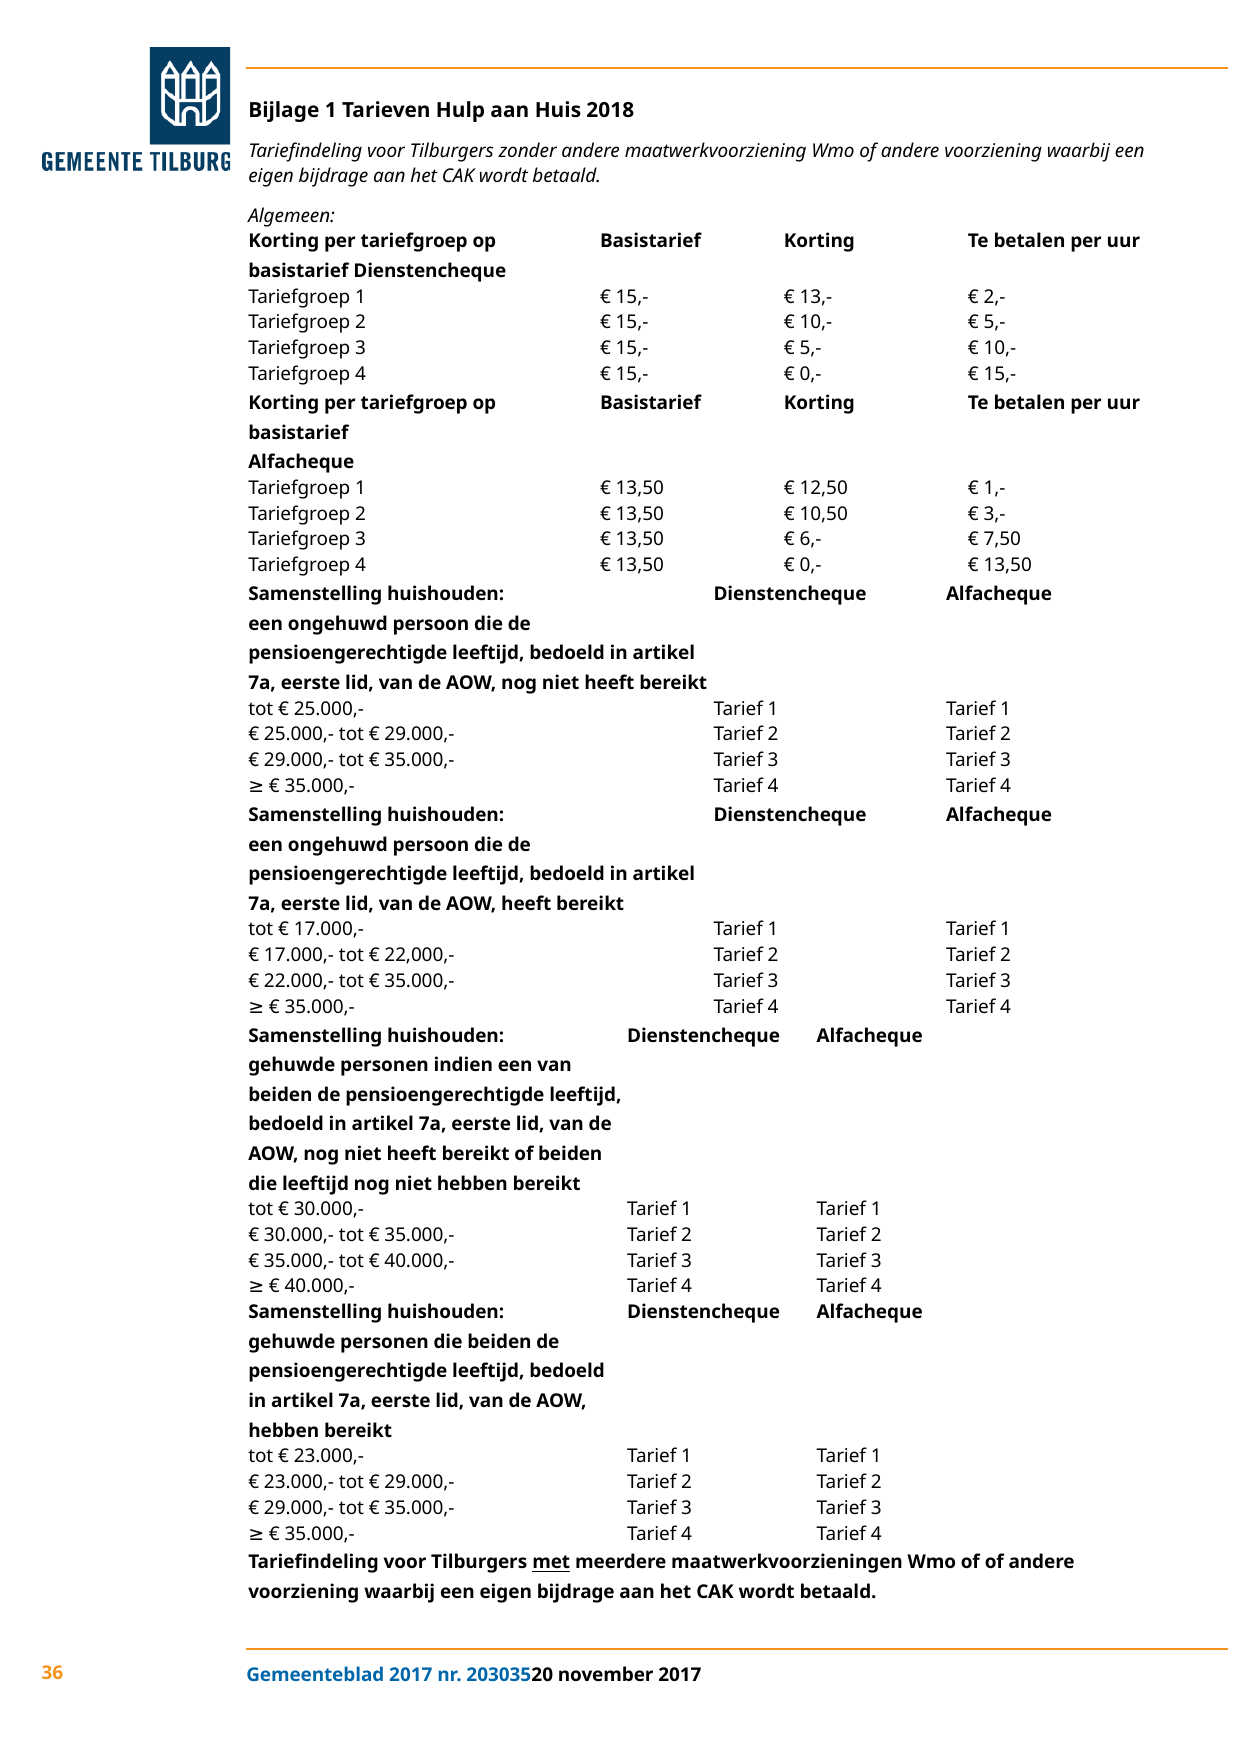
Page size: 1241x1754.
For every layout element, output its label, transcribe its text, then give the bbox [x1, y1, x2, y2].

table_cell Tarief 1 [627, 1196, 816, 1221]
table_header Alfacheque [946, 580, 1152, 695]
table_cell € 30.000,- tot € 35.000,- [248, 1221, 627, 1247]
table_cell Tariefgroep 2 [248, 309, 600, 334]
table_cell ≥ € 40.000,- [248, 1273, 627, 1298]
table_cell € 5,- [968, 309, 1152, 334]
table_header Dienstencheque [627, 1022, 816, 1196]
table_cell € 10,- [968, 335, 1152, 360]
table_cell € 23.000,- tot € 29.000,- [248, 1468, 627, 1494]
table_cell € 2,- [968, 283, 1152, 309]
table_cell Tariefgroep 3 [248, 526, 600, 551]
table_cell Dienstencheque [627, 1299, 816, 1442]
table_cell € 3,- [968, 500, 1152, 526]
table_cell Tariefgroep 3 [248, 335, 600, 360]
table_cell € 13,50 [968, 551, 1152, 577]
table_cell Tarief 2 [816, 1468, 984, 1494]
table_header Basistarief [600, 389, 784, 474]
table_cell tot € 17.000,- [248, 916, 713, 941]
table_cell Tarief 1 [816, 1196, 1152, 1221]
table_cell ≥ € 35.000,- [248, 1520, 627, 1545]
table_header Samenstelling huishouden: gehuwde personen indien een van beiden de pensioengerechtigde leeftijd, bedoeld in artikel 7a, eerste lid, van de AOW, nog niet heeft bereikt of beiden die leeftijd nog niet hebben bereikt [248, 1022, 627, 1196]
text Bijlage 1 Tarieven Hulp aan Huis 2018 [248, 95, 1152, 123]
picture [41, 47, 231, 172]
table_cell Tarief 1 [713, 916, 946, 941]
table_cell Tarief 4 [946, 772, 1152, 798]
table_cell Tariefgroep 1 [248, 283, 600, 309]
table_cell € 13,50 [600, 500, 784, 526]
table_cell € 13,50 [600, 526, 784, 551]
table_cell € 22.000,- tot € 35.000,- [248, 967, 713, 993]
table_header Te betalen per uur [968, 228, 1152, 283]
table_cell tot € 25.000,- [248, 695, 713, 721]
table_header Korting per tariefgroep op basistarief Alfacheque [248, 389, 600, 474]
table_cell € 29.000,- tot € 35.000,- [248, 746, 713, 772]
table_cell € 35.000,- tot € 40.000,- [248, 1247, 627, 1273]
table_cell Tarief 2 [816, 1221, 1152, 1247]
table_cell € 15,- [600, 309, 784, 334]
table_cell Tarief 4 [946, 993, 1152, 1018]
table_cell € 0,- [784, 551, 968, 577]
table_header Dienstencheque [713, 801, 946, 916]
text Algemeen: [248, 202, 1152, 228]
table_cell Tariefgroep 4 [248, 551, 600, 577]
table_cell € 7,50 [968, 526, 1152, 551]
text Tariefindeling voor Tilburgers met meerdere maatwerkvoorzieningen Wmo of of andere voorziening waarbij een eigen bijdrage aan het CAK wordt betaald. [248, 1549, 1152, 1604]
table_cell € 15,- [600, 283, 784, 309]
table_cell Tarief 3 [713, 746, 946, 772]
table_header Korting per tariefgroep op basistarief Dienstencheque [248, 228, 600, 283]
table_cell Tarief 2 [713, 941, 946, 967]
table_cell € 29.000,- tot € 35.000,- [248, 1494, 627, 1520]
table_cell Tarief 4 [816, 1520, 984, 1545]
table_cell € 12,50 [784, 474, 968, 500]
table_cell € 0,- [784, 360, 968, 386]
table_cell € 13,- [784, 283, 968, 309]
table_cell € 15,- [600, 335, 784, 360]
table_cell Tarief 1 [946, 695, 1152, 721]
table_cell Tarief 4 [627, 1520, 816, 1545]
table_cell Tarief 4 [816, 1273, 1152, 1298]
table_cell Tarief 4 [627, 1273, 816, 1298]
table_cell Tarief 3 [816, 1247, 1152, 1273]
table_header Samenstelling huishouden: een ongehuwd persoon die de pensioengerechtigde leeftijd, bedoeld in artikel 7a, eerste lid, van de AOW, heeft bereikt [248, 801, 713, 916]
table_cell € 10,- [784, 309, 968, 334]
table_cell Tarief 1 [816, 1443, 984, 1468]
table_cell ≥ € 35.000,- [248, 993, 713, 1018]
table_cell tot € 23.000,- [248, 1443, 627, 1468]
table_cell Tarief 4 [713, 772, 946, 798]
table_cell Tarief 3 [946, 967, 1152, 993]
table_cell Tarief 3 [627, 1247, 816, 1273]
table_cell Tarief 3 [627, 1494, 816, 1520]
table_cell Tarief 1 [946, 916, 1152, 941]
table_cell € 13,50 [600, 551, 784, 577]
table_cell Tarief 2 [946, 941, 1152, 967]
table_header Korting [784, 228, 968, 283]
table_cell Samenstelling huishouden: gehuwde personen die beiden de pensioengerechtigde leeftijd, bedoeld in artikel 7a, eerste lid, van de AOW, hebben bereikt [248, 1299, 627, 1442]
table_cell € 6,- [784, 526, 968, 551]
table_cell Tarief 1 [713, 695, 946, 721]
table_header Dienstencheque [713, 580, 946, 695]
table_header Basistarief [600, 228, 784, 283]
table_cell Tarief 2 [627, 1221, 816, 1247]
table_cell Alfacheque [816, 1299, 984, 1442]
table_cell Tarief 1 [627, 1443, 816, 1468]
table_cell Tariefgroep 1 [248, 474, 600, 500]
table_cell € 25.000,- tot € 29.000,- [248, 721, 713, 746]
table_cell Tarief 2 [627, 1468, 816, 1494]
table_cell Tarief 3 [816, 1494, 984, 1520]
table_cell Tarief 4 [713, 993, 946, 1018]
table_cell Tarief 2 [946, 721, 1152, 746]
table_cell ≥ € 35.000,- [248, 772, 713, 798]
table_header Korting [784, 389, 968, 474]
table_cell Tarief 3 [713, 967, 946, 993]
table_cell € 15,- [968, 360, 1152, 386]
table_cell Tarief 3 [946, 746, 1152, 772]
table_cell Tarief 2 [713, 721, 946, 746]
table_cell Tariefgroep 4 [248, 360, 600, 386]
table_cell tot € 30.000,- [248, 1196, 627, 1221]
table_cell € 10,50 [784, 500, 968, 526]
table_header Alfacheque [946, 801, 1152, 916]
table_cell € 5,- [784, 335, 968, 360]
text Tariefindeling voor Tilburgers zonder andere maatwerkvoorziening Wmo of andere voorziening waarbij een eigen bijdrage aan het CAK wordt betaald. [248, 137, 1152, 188]
table_header Te betalen per uur [968, 389, 1152, 474]
table_cell € 15,- [600, 360, 784, 386]
table_cell € 1,- [968, 474, 1152, 500]
table_header Samenstelling huishouden: een ongehuwd persoon die de pensioengerechtigde leeftijd, bedoeld in artikel 7a, eerste lid, van de AOW, nog niet heeft bereikt [248, 580, 713, 695]
table_cell Tariefgroep 2 [248, 500, 600, 526]
table_cell € 17.000,- tot € 22,000,- [248, 941, 713, 967]
table_header Alfacheque [816, 1022, 1152, 1196]
table_cell € 13,50 [600, 474, 784, 500]
